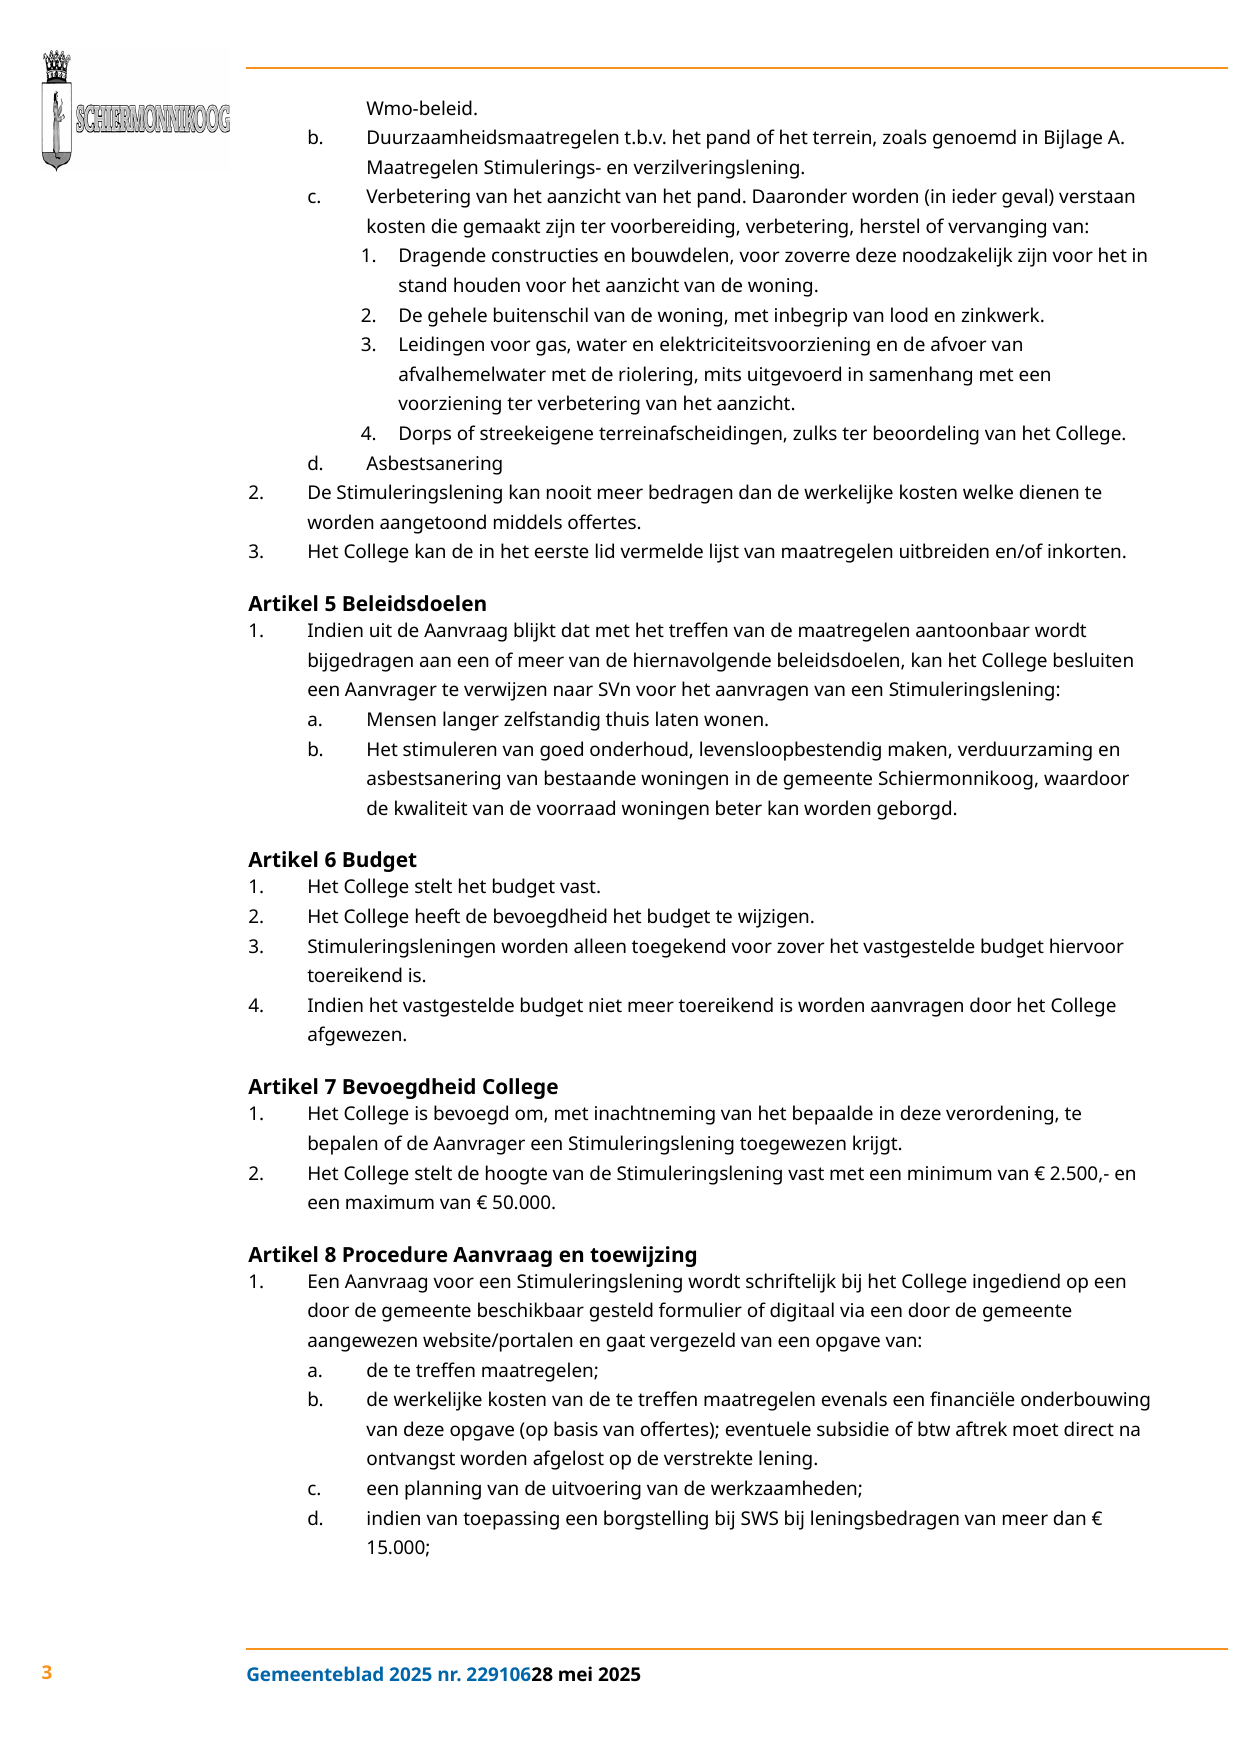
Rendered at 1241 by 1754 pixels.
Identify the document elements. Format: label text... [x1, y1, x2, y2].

list Het College is bevoegd om, met inachtneming van het bepaalde in deze verordening, te bepalen of de Aanvrager een Stimuleringslening toegewezen krijgt. [248, 1101, 1152, 1156]
text Artikel 5 Beleidsdoelen [248, 589, 1152, 617]
list Stimuleringsleningen worden alleen toegekend voor zover het vastgestelde budget hiervoor toereikend is. [248, 933, 1152, 988]
list Duurzaamheidsmaatregelen t.b.v. het pand of het terrein, zoals genoemd in Bijlage A. Maatregelen Stimulerings- en verzilveringslening. [307, 124, 1152, 180]
list Mensen langer zelfstandig thuis laten wonen. [307, 706, 1152, 732]
list Het College kan de in het eerste lid vermelde lijst van maatregelen uitbreiden en/of inkorten. [248, 538, 1152, 564]
list De gehele buitenschil van de woning, met inbegrip van lood en zinkwerk. [361, 302, 1152, 328]
list Leidingen voor gas, water en elektriciteitsvoorziening en de afvoer van afvalhemelwater met de riolering, mits uitgevoerd in samenhang met een voorziening ter verbetering van het aanzicht. [361, 331, 1152, 416]
list indien van toepassing een borgstelling bij SWS bij leningsbedragen van meer dan € 15.000; [307, 1505, 1152, 1560]
list Het College stelt het budget vast. [248, 874, 1152, 899]
list Het College heeft de bevoegdheid het budget te wijzigen. [248, 903, 1152, 929]
list Dorps of streekeigene terreinafscheidingen, zulks ter beoordeling van het College. [361, 420, 1152, 446]
list Verbetering van het aanzicht van het pand. Daaronder worden (in ieder geval) verstaan kosten die gemaakt zijn ter voorbereiding, verbetering, herstel of vervanging van: [307, 183, 1152, 239]
list de werkelijke kosten van de te treffen maatregelen evenals een financiële onderbouwing van deze opgave (op basis van offertes); eventuele subsidie of btw aftrek moet direct na ontvangst worden afgelost op de verstrekte lening. [307, 1386, 1152, 1471]
list Asbestsanering [307, 450, 1152, 476]
list de te treffen maatregelen; [307, 1357, 1152, 1383]
list Wmo-beleid. [307, 95, 1152, 121]
list Indien uit de Aanvraag blijkt dat met het treffen van de maatregelen aantoonbaar wordt bijgedragen aan een of meer van de hiernavolgende beleidsdoelen, kan het College besluiten een Aanvrager te verwijzen naar SVn voor het aanvragen van een Stimuleringslening: [248, 617, 1152, 702]
list De Stimuleringslening kan nooit meer bedragen dan de werkelijke kosten welke dienen te worden aangetoond middels offertes. [248, 479, 1152, 535]
list Indien het vastgestelde budget niet meer toereikend is worden aanvragen door het College afgewezen. [248, 992, 1152, 1047]
list Het College stelt de hoogte van de Stimuleringslening vast met een minimum van € 2.500,- en een maximum van € 50.000. [248, 1160, 1152, 1215]
text Artikel 6 Budget [248, 845, 1152, 874]
list Een Aanvraag voor een Stimuleringslening wordt schriftelijk bij het College ingediend op een door de gemeente beschikbaar gesteld formulier of digitaal via een door de gemeente aangewezen website/portalen en gaat vergezeld van een opgave van: [248, 1268, 1152, 1353]
picture [41, 47, 231, 172]
list Dragende constructies en bouwdelen, voor zoverre deze noodzakelijk zijn voor het in stand houden voor het aanzicht van de woning. [361, 243, 1152, 298]
list een planning van de uitvoering van de werkzaamheden; [307, 1475, 1152, 1501]
text Artikel 7 Bevoegdheid College [248, 1072, 1152, 1101]
list Het stimuleren van goed onderhoud, levensloopbestendig maken, verduurzaming en asbestsanering van bestaande woningen in de gemeente Schiermonnikoog, waardoor de kwaliteit van de voorraad woningen beter kan worden geborgd. [307, 736, 1152, 821]
text Artikel 8 Procedure Aanvraag en toewijzing [248, 1240, 1152, 1268]
